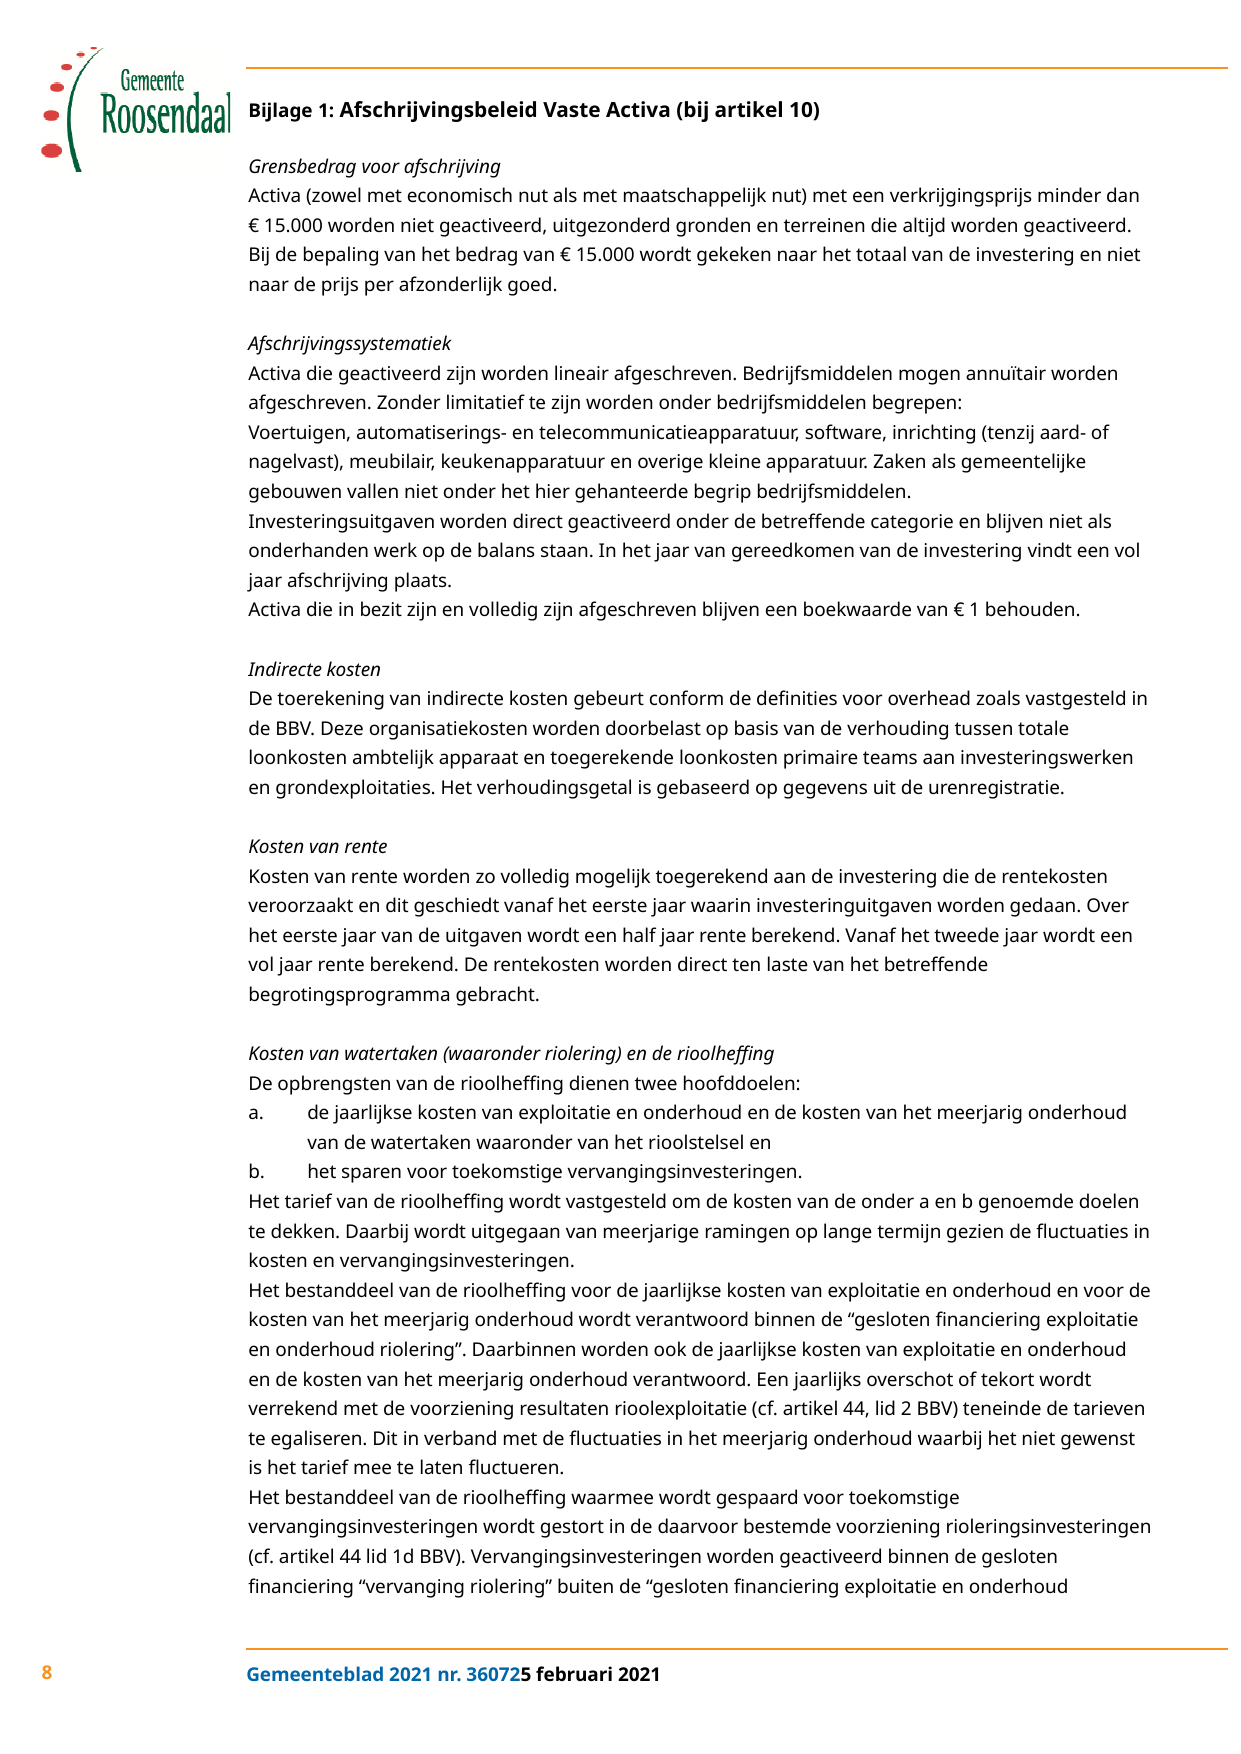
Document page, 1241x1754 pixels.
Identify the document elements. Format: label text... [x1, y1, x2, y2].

text Bijlage 1: Afschrijvingsbeleid Vaste Activa (bij artikel 10) [248, 95, 1152, 123]
text Het bestanddeel van de rioolheffing waarmee wordt gespaard voor toekomstige vervangingsinvesteringen wordt gestort in de daarvoor bestemde voorziening rioleringsinvesteringen (cf. artikel 44 lid 1d BBV). Vervangingsinvesteringen worden geactiveerd binnen de gesloten financiering “vervanging riolering” buiten de “gesloten financiering exploitatie en onderhoud [248, 1484, 1152, 1599]
text Indirecte kosten [248, 656, 1152, 682]
picture [41, 47, 231, 172]
text Investeringsuitgaven worden direct geactiveerd onder de betreffende categorie en blijven niet als onderhanden werk op de balans staan. In het jaar van gereedkomen van de investering vindt een vol jaar afschrijving plaats. [248, 508, 1152, 593]
text Kosten van rente [248, 833, 1152, 859]
text Het bestanddeel van de rioolheffing voor de jaarlijkse kosten van exploitatie en onderhoud en voor de kosten van het meerjarig onderhoud wordt verantwoord binnen de “gesloten financiering exploitatie en onderhoud riolering”. Daarbinnen worden ook de jaarlijkse kosten van exploitatie en onderhoud en de kosten van het meerjarig onderhoud verantwoord. Een jaarlijks overschot of tekort wordt verrekend met de voorziening resultaten rioolexploitatie (cf. artikel 44, lid 2 BBV) teneinde de tarieven te egaliseren. Dit in verband met de fluctuaties in het meerjarig onderhoud waarbij het niet gewenst is het tarief mee te laten fluctueren. [248, 1277, 1152, 1480]
text Activa die in bezit zijn en volledig zijn afgeschreven blijven een boekwaarde van € 1 behouden. [248, 597, 1152, 622]
text Grensbedrag voor afschrijving [248, 153, 1152, 179]
text Activa die geactiveerd zijn worden lineair afgeschreven. Bedrijfsmiddelen mogen annuïtair worden afgeschreven. Zonder limitatief te zijn worden onder bedrijfsmiddelen begrepen: [248, 360, 1152, 415]
text Het tarief van de rioolheffing wordt vastgesteld om de kosten van de onder a en b genoemde doelen te dekken. Daarbij wordt uitgegaan van meerjarige ramingen op lange termijn gezien de fluctuaties in kosten en vervangingsinvesteringen. [248, 1188, 1152, 1273]
text Activa (zowel met economisch nut als met maatschappelijk nut) met een verkrijgingsprijs minder dan € 15.000 worden niet geactiveerd, uitgezonderd gronden en terreinen die altijd worden geactiveerd. Bij de bepaling van het bedrag van € 15.000 wordt gekeken naar het totaal van de investering en niet naar de prijs per afzonderlijk goed. [248, 182, 1152, 297]
text De opbrengsten van de rioolheffing dienen twee hoofddoelen: [248, 1070, 1152, 1096]
text De toerekening van indirecte kosten gebeurt conform de definities voor overhead zoals vastgesteld in de BBV. Deze organisatiekosten worden doorbelast op basis van de verhouding tussen totale loonkosten ambtelijk apparaat en toegerekende loonkosten primaire teams aan investeringswerken en grondexploitaties. Het verhoudingsgetal is gebaseerd op gegevens uit de urenregistratie. [248, 685, 1152, 800]
text Voertuigen, automatiserings- en telecommunicatieapparatuur, software, inrichting (tenzij aard- of nagelvast), meubilair, keukenapparatuur en overige kleine apparatuur. Zaken als gemeentelijke gebouwen vallen niet onder het hier gehanteerde begrip bedrijfsmiddelen. [248, 419, 1152, 504]
list het sparen voor toekomstige vervangingsinvesteringen. [248, 1159, 1152, 1184]
text Afschrijvingssystematiek [248, 330, 1152, 356]
text Kosten van rente worden zo volledig mogelijk toegerekend aan de investering die de rentekosten veroorzaakt en dit geschiedt vanaf het eerste jaar waarin investeringuitgaven worden gedaan. Over het eerste jaar van de uitgaven wordt een half jaar rente berekend. Vanaf het tweede jaar wordt een vol jaar rente berekend. De rentekosten worden direct ten laste van het betreffende begrotingsprogramma gebracht. [248, 863, 1152, 1007]
text Kosten van watertaken (waaronder riolering) en de rioolheffing [248, 1040, 1152, 1066]
list de jaarlijkse kosten van exploitatie en onderhoud en de kosten van het meerjarig onderhoud van de watertaken waaronder van het rioolstelsel en [248, 1099, 1152, 1155]
